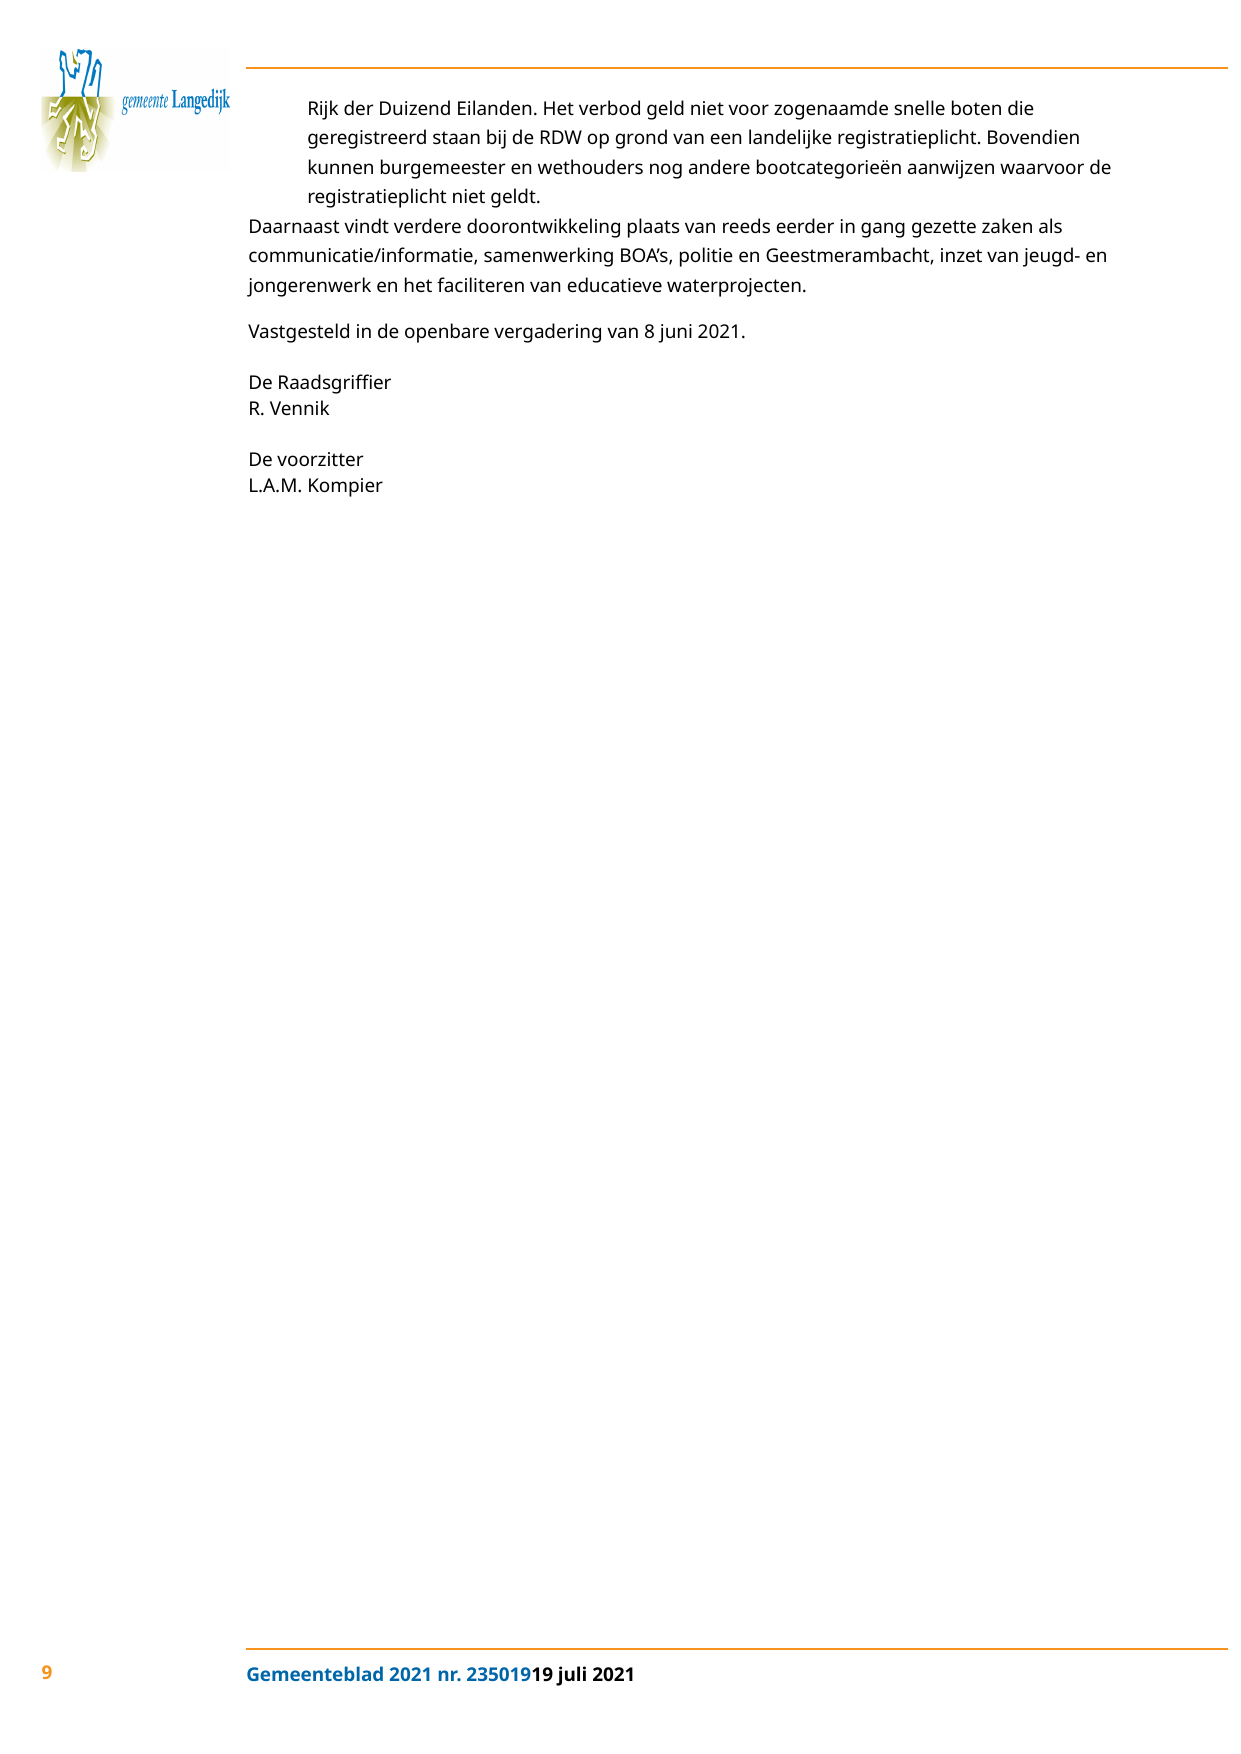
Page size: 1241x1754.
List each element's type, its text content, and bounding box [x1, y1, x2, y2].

text Daarnaast vindt verdere doorontwikkeling plaats van reeds eerder in gang gezette zaken als communicatie/informatie, samenwerking BOA’s, politie en Geestmerambacht, inzet van jeugd- en jongerenwerk en het faciliteren van educatieve waterprojecten. [248, 213, 1152, 298]
list Rijk der Duizend Eilanden. Het verbod geld niet voor zogenaamde snelle boten die geregistreerd staan bij de RDW op grond van een landelijke registratieplicht. Bovendien kunnen burgemeester en wethouders nog andere bootcategorieën aanwijzen waarvoor de registratieplicht niet geldt. [248, 95, 1152, 209]
text Vastgesteld in de openbare vergadering van 8 juni 2021. [248, 318, 1152, 344]
text De voorzitter [248, 447, 1152, 472]
picture [41, 47, 231, 172]
text L.A.M. Kompier [248, 472, 1152, 498]
text R. Vennik [248, 395, 1152, 421]
text De Raadsgriffier [248, 369, 1152, 395]
